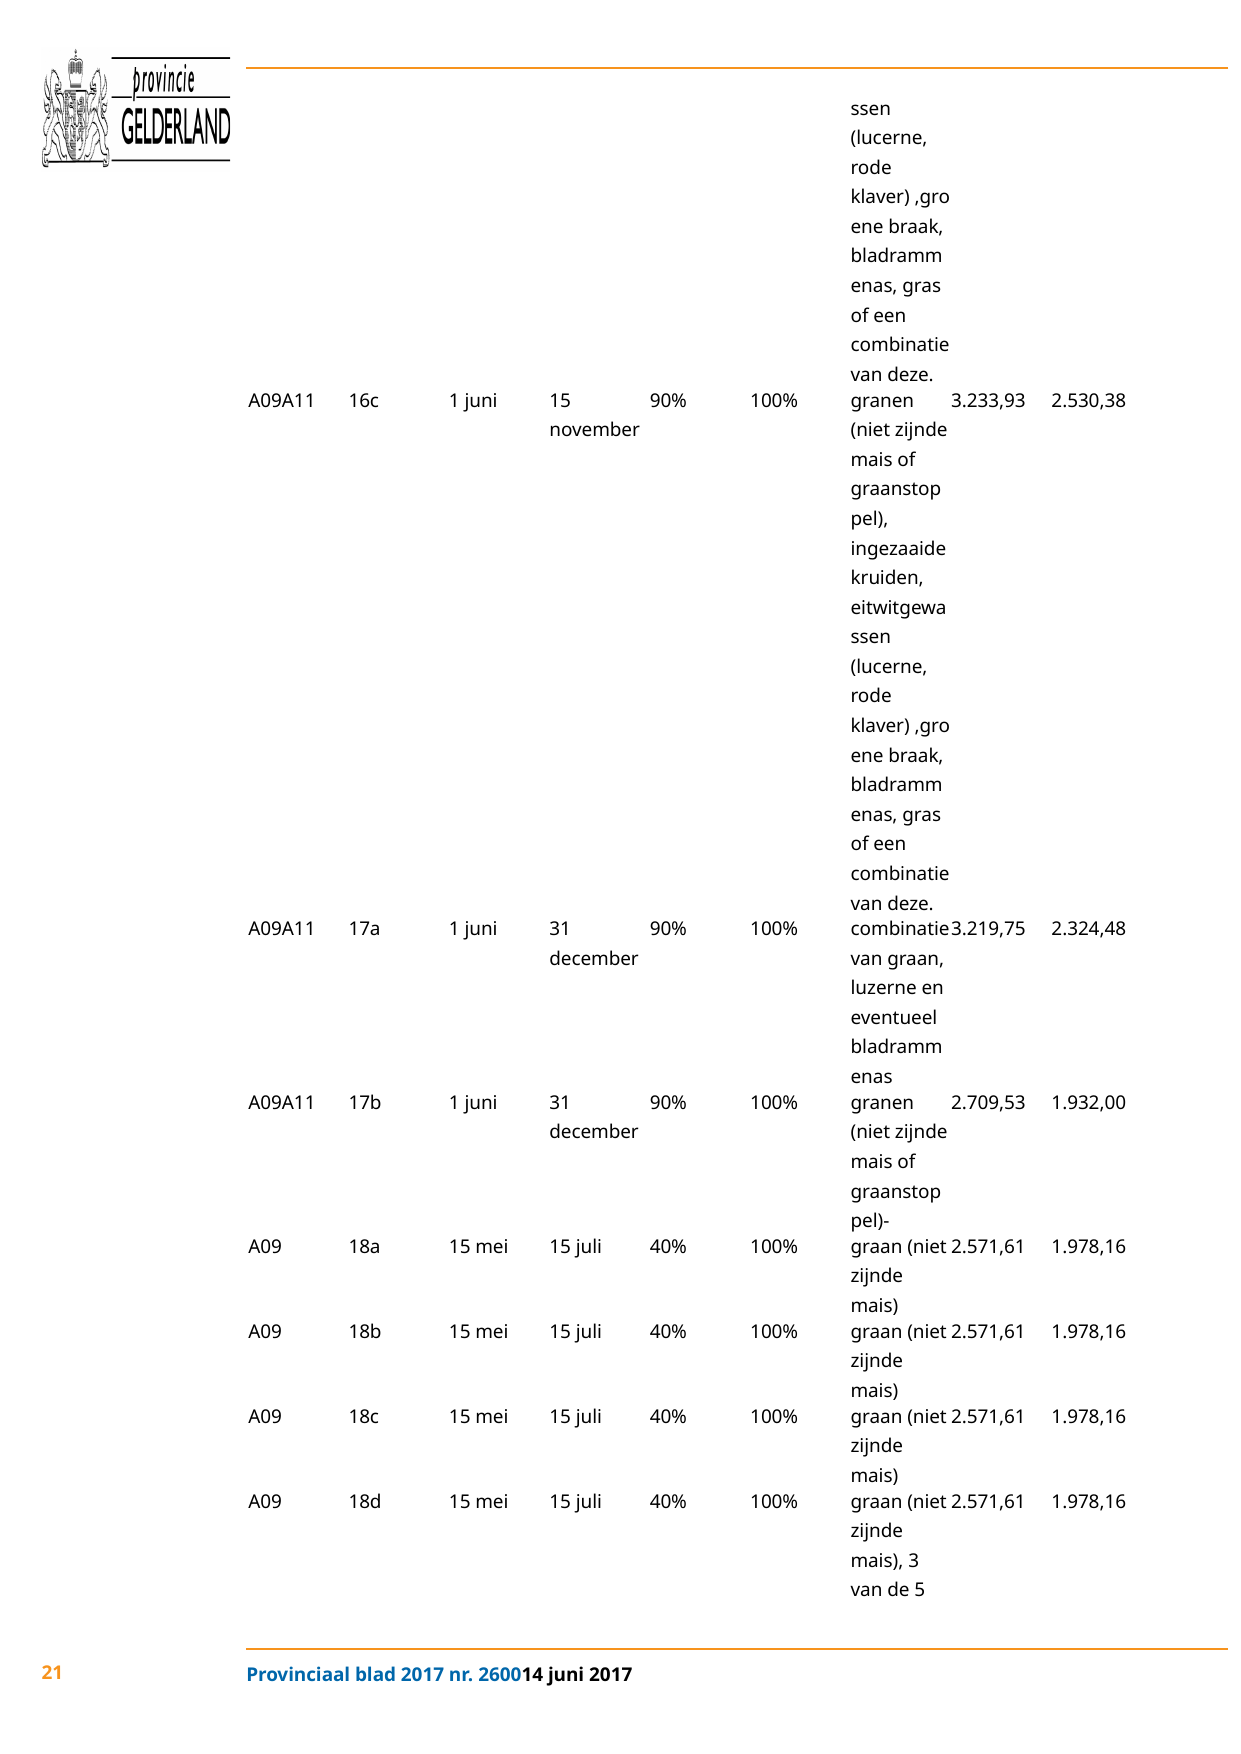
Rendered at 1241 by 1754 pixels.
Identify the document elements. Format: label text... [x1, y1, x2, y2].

table_cell 2.571,61 [951, 1488, 1051, 1602]
table_cell 1 juni [449, 387, 549, 915]
table_cell 2.530,38 [1051, 387, 1152, 915]
table_cell 100% [750, 1403, 850, 1488]
table_cell 1.978,16 [1051, 1488, 1152, 1602]
table_cell graan (niet zijnde mais), 3 van de 5 [850, 1488, 951, 1602]
table_cell [951, 95, 1051, 387]
table_cell 1 juni [449, 915, 549, 1089]
table_cell 1 juni [449, 1089, 549, 1233]
table_cell 15 mei [449, 1403, 549, 1488]
table_cell 31 december [549, 1089, 649, 1233]
table_cell 15 juli [549, 1318, 649, 1403]
table_cell 31 december [549, 915, 649, 1089]
table_cell 15 juli [549, 1403, 649, 1488]
table_cell 40% [650, 1488, 750, 1602]
table_cell granen (niet zijnde mais of graanstoppel)- [850, 1089, 951, 1233]
table_cell 100% [750, 1233, 850, 1318]
table_cell [449, 95, 549, 387]
table_cell 100% [750, 1089, 850, 1233]
table_cell 15 juli [549, 1233, 649, 1318]
table_cell graan (niet zijnde mais) [850, 1403, 951, 1488]
table_cell graan (niet zijnde mais) [850, 1233, 951, 1318]
table_cell 17a [348, 915, 449, 1089]
table_cell 100% [750, 387, 850, 915]
table_cell 3.233,93 [951, 387, 1051, 915]
table_cell 18a [348, 1233, 449, 1318]
table_cell 100% [750, 1318, 850, 1403]
table_cell 15 november [549, 387, 649, 915]
table_cell 2.571,61 [951, 1318, 1051, 1403]
table_cell 90% [650, 1089, 750, 1233]
table_cell 2.571,61 [951, 1403, 1051, 1488]
table_cell [549, 95, 649, 387]
table_cell 15 mei [449, 1488, 549, 1602]
table_cell A09 [248, 1233, 348, 1318]
table_cell [1051, 95, 1152, 387]
table_cell 40% [650, 1403, 750, 1488]
table_cell A09 [248, 1488, 348, 1602]
picture [41, 47, 231, 172]
table_cell 15 juli [549, 1488, 649, 1602]
table_cell 1.978,16 [1051, 1403, 1152, 1488]
table_cell [348, 95, 449, 387]
table_cell 16c [348, 387, 449, 915]
table_cell [650, 95, 750, 387]
table_cell graan (niet zijnde mais) [850, 1318, 951, 1403]
table_cell 2.709,53 [951, 1089, 1051, 1233]
table_cell 1.978,16 [1051, 1318, 1152, 1403]
table_cell 40% [650, 1318, 750, 1403]
table_cell ssen (lucerne, rode klaver) ,groene braak, bladrammenas, gras of een combinatie van deze. [850, 95, 951, 387]
table_cell 18c [348, 1403, 449, 1488]
table_cell 18d [348, 1488, 449, 1602]
table_cell [248, 95, 348, 387]
table_cell 18b [348, 1318, 449, 1403]
table_cell 2.571,61 [951, 1233, 1051, 1318]
table_cell 1.932,00 [1051, 1089, 1152, 1233]
table_cell A09 [248, 1403, 348, 1488]
table_cell A09A11 [248, 1089, 348, 1233]
table_cell A09 [248, 1318, 348, 1403]
table_cell 90% [650, 915, 750, 1089]
table_cell A09A11 [248, 387, 348, 915]
table_cell [750, 95, 850, 387]
table_cell 100% [750, 915, 850, 1089]
table_cell 90% [650, 387, 750, 915]
table_cell A09A11 [248, 915, 348, 1089]
table_cell 40% [650, 1233, 750, 1318]
table_cell 2.324,48 [1051, 915, 1152, 1089]
table_cell 17b [348, 1089, 449, 1233]
table_cell combinatie van graan, luzerne en eventueel bladrammenas [850, 915, 951, 1089]
table_cell 1.978,16 [1051, 1233, 1152, 1318]
table_cell 100% [750, 1488, 850, 1602]
table_cell 3.219,75 [951, 915, 1051, 1089]
table_cell 15 mei [449, 1318, 549, 1403]
table_cell 15 mei [449, 1233, 549, 1318]
table_cell granen (niet zijnde mais of graanstoppel), ingezaaide kruiden, eitwitgewassen (lucerne, rode klaver) ,groene braak, bladrammenas, gras of een combinatie van deze. [850, 387, 951, 915]
